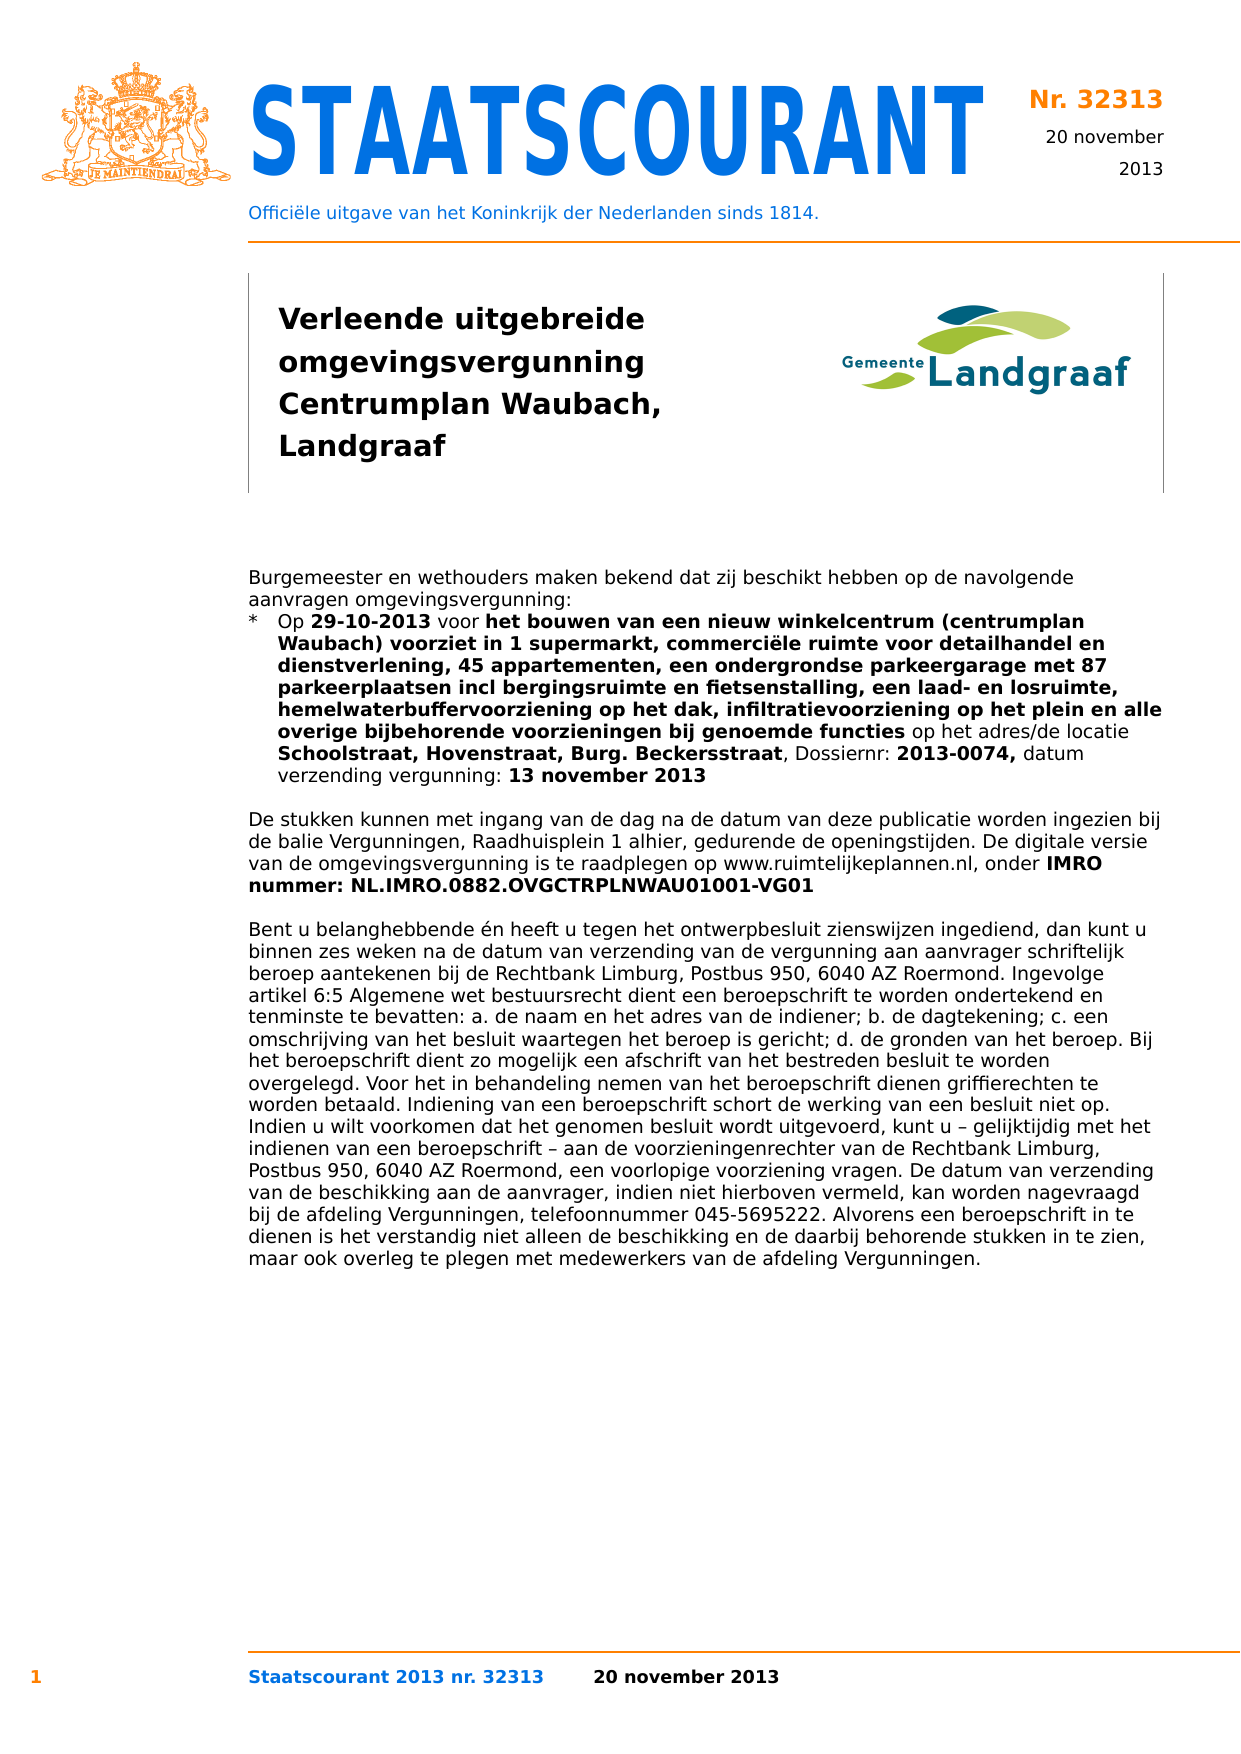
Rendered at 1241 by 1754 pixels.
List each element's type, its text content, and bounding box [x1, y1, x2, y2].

text * Op 29-10-2013 voor het bouwen van een nieuw winkelcentrum (centrumplan Waubach) voorziet in 1 supermarkt, commerciële ruimte voor detailhandel en dienstverlening, 45 appartementen, een ondergrondse parkeergarage met 87 parkeerplaatsen incl bergingsruimte en fietsenstalling, een laad- en losruimte, hemelwaterbuffervoorziening op het dak, infiltratievoorziening op het plein en alle overige bijbehorende voorzieningen bij genoemde functies op het adres/de locatie Schoolstraat, Hovenstraat, Burg. Beckersstraat, Dossiernr: 2013-0074, datum verzending vergunning: 13 november 2013 [248, 611, 1163, 787]
table_header STAATSCOURANT [248, 62, 998, 203]
table_cell 2013 [998, 153, 1240, 203]
table_header Nr. 32313 [998, 62, 1240, 121]
picture [838, 302, 1134, 397]
table_cell Officiële uitgave van het Koninkrijk der Nederlanden sinds 1814. [248, 203, 1240, 241]
subtitle Verleende uitgebreide omgevingsvergunning Centrumplan Waubach, Landgraaf [249, 273, 1163, 493]
picture [41, 62, 231, 186]
table_cell 20 november [998, 121, 1240, 153]
text De stukken kunnen met ingang van de dag na de datum van deze publicatie worden ingezien bij de balie Vergunningen, Raadhuisplein 1 alhier, gedurende de openingstijden. De digitale versie van de omgevingsvergunning is te raadplegen op www.ruimtelijkeplannen.nl, onder IMRO nummer: NL.IMRO.0882.OVGCTRPLNWAU01001-VG01 [248, 809, 1163, 897]
table_header [25, 62, 248, 241]
text Burgemeester en wethouders maken bekend dat zij beschikt hebben op de navolgende aanvragen omgevingsvergunning: [248, 567, 1163, 611]
text Bent u belanghebbende én heeft u tegen het ontwerpbesluit zienswijzen ingediend, dan kunt u binnen zes weken na de datum van verzending van de vergunning aan aanvrager schriftelijk beroep aantekenen bij de Rechtbank Limburg, Postbus 950, 6040 AZ Roermond. Ingevolge artikel 6:5 Algemene wet bestuursrecht dient een beroepschrift te worden ondertekend en tenminste te bevatten: a. de naam en het adres van de indiener; b. de dagtekening; c. een omschrijving van het besluit waartegen het beroep is gericht; d. de gronden van het beroep. Bij het beroepschrift dient zo mogelijk een afschrift van het bestreden besluit te worden overgelegd. Voor het in behandeling nemen van het beroepschrift dienen griffierechten te worden betaald. Indiening van een beroepschrift schort de werking van een besluit niet op. Indien u wilt voorkomen dat het genomen besluit wordt uitgevoerd, kunt u – gelijktijdig met het indienen van een beroepschrift – aan de voorzieningenrechter van de Rechtbank Limburg, Postbus 950, 6040 AZ Roermond, een voorlopige voorziening vragen. De datum van verzending van de beschikking aan de aanvrager, indien niet hierboven vermeld, kan worden nagevraagd bij de afdeling Vergunningen, telefoonnummer 045-5695222. Alvorens een beroepschrift in te dienen is het verstandig niet alleen de beschikking en de daarbij behorende stukken in te zien, maar ook overleg te plegen met medewerkers van de afdeling Vergunningen. [248, 918, 1163, 1270]
